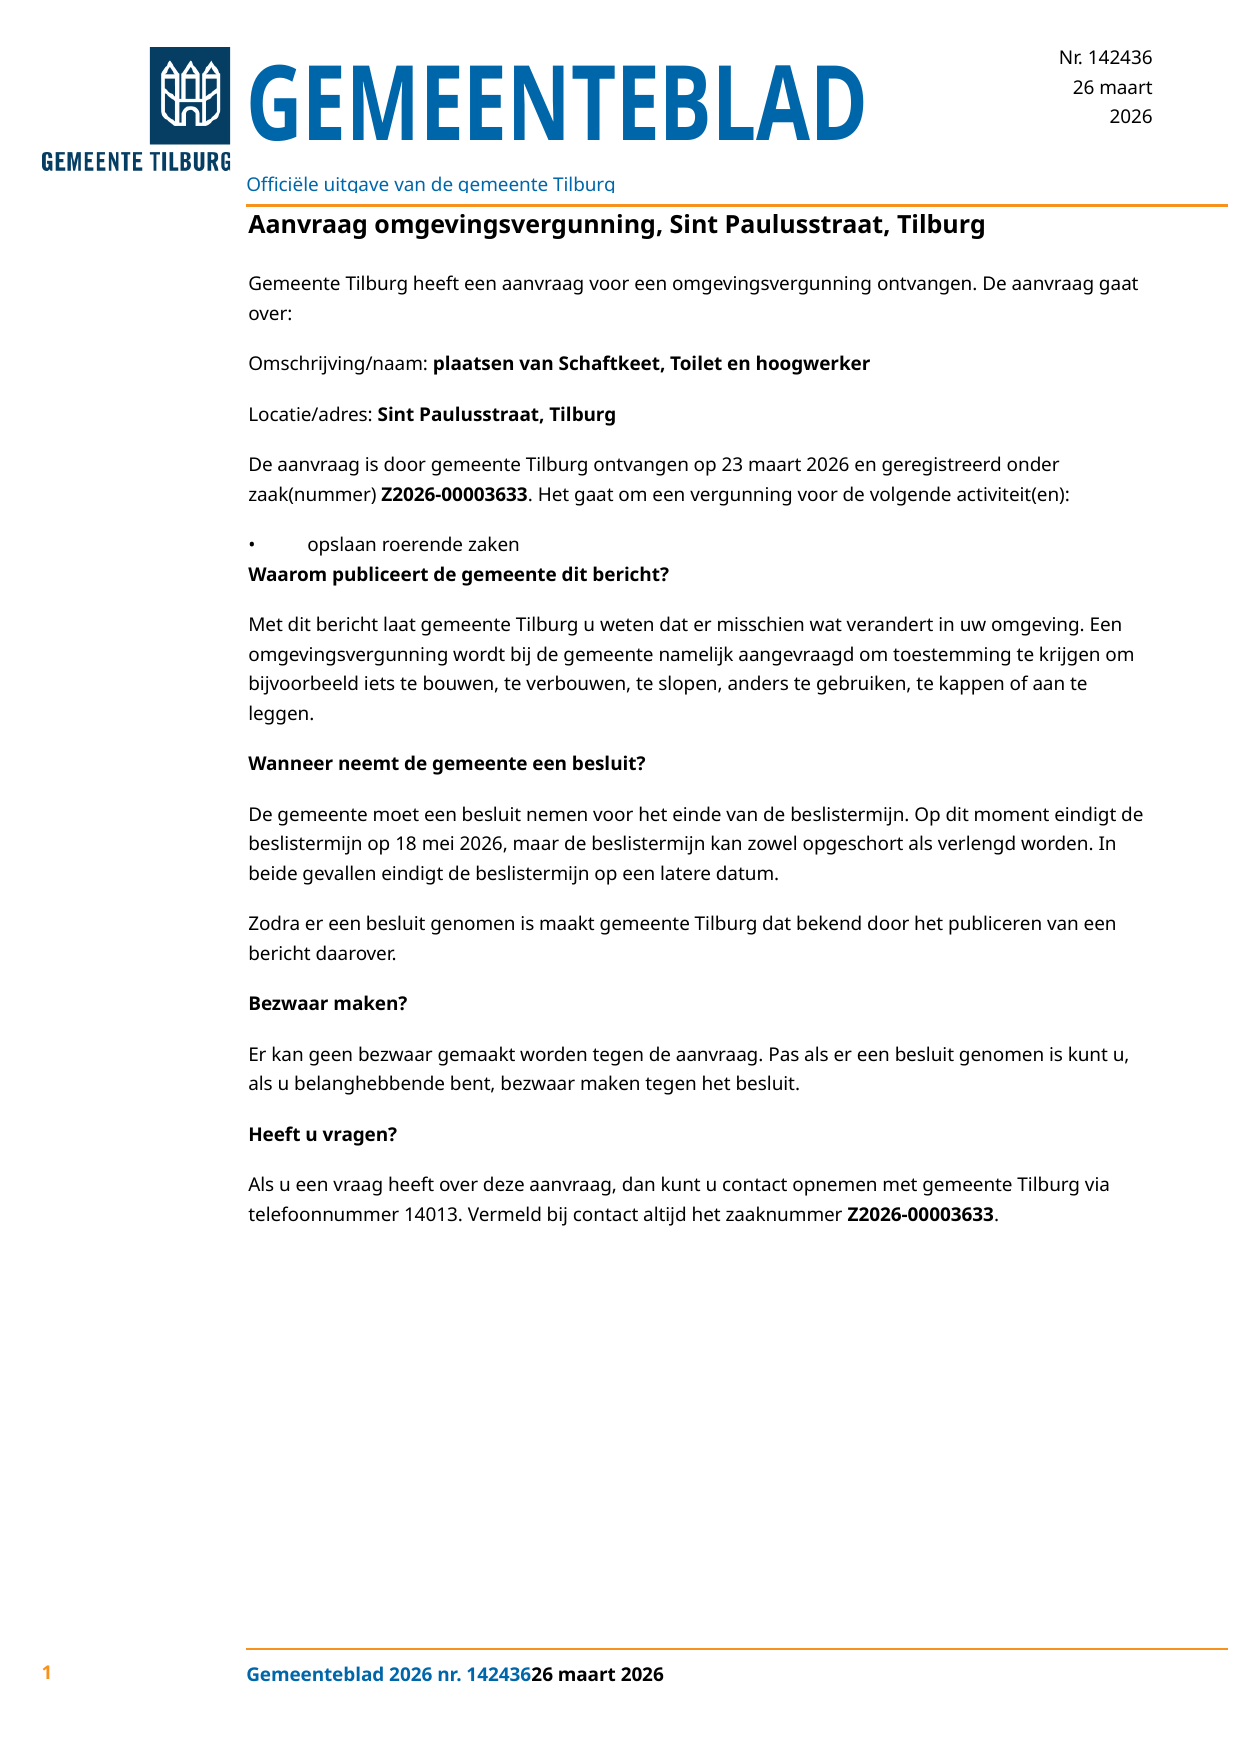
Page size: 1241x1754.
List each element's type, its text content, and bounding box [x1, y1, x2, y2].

text De gemeente moet een besluit nemen voor het einde van de beslistermijn. Op dit moment eindigt de beslistermijn op 18 mei 2026, maar de beslistermijn kan zowel opgeschort als verlengd worden. In beide gevallen eindigt de beslistermijn op een latere datum. [248, 801, 1152, 886]
text Wanneer neemt de gemeente een besluit? [248, 750, 1152, 776]
text De aanvraag is door gemeente Tilburg ontvangen op 23 maart 2026 en geregistreerd onder zaak(nummer) Z2026-00003633. Het gaat om een vergunning voor de volgende activiteit(en): [248, 451, 1152, 506]
list opslaan roerende zaken [248, 531, 1152, 557]
text Als u een vraag heeft over deze aanvraag, dan kunt u contact opnemen met gemeente Tilburg via telefoonnummer 14013. Vermeld bij contact altijd het zaaknummer Z2026-00003633. [248, 1171, 1152, 1226]
picture [41, 47, 231, 172]
text Bezwaar maken? [248, 990, 1152, 1016]
text Met dit bericht laat gemeente Tilburg u weten dat er misschien wat verandert in uw omgeving. Een omgevingsvergunning wordt bij de gemeente namelijk aangevraagd om toestemming te krijgen om bijvoorbeeld iets te bouwen, te verbouwen, te slopen, anders te gebruiken, te kappen of aan te leggen. [248, 611, 1152, 726]
text Er kan geen bezwaar gemaakt worden tegen de aanvraag. Pas als er een besluit genomen is kunt u, als u belanghebbende bent, bezwaar maken tegen het besluit. [248, 1041, 1152, 1096]
text Waarom publiceert de gemeente dit bericht? [248, 561, 1152, 586]
text Zodra er een besluit genomen is maakt gemeente Tilburg dat bekend door het publiceren van een bericht daarover. [248, 910, 1152, 966]
text Gemeente Tilburg heeft een aanvraag voor een omgevingsvergunning ontvangen. De aanvraag gaat over: [248, 270, 1152, 326]
text Locatie/adres: Sint Paulusstraat, Tilburg [248, 401, 1152, 426]
text Heeft u vragen? [248, 1121, 1152, 1146]
text Omschrijving/naam: plaatsen van Schaftkeet, Toilet en hoogwerker [248, 350, 1152, 376]
text Aanvraag omgevingsvergunning, Sint Paulusstraat, Tilburg [248, 207, 1152, 241]
